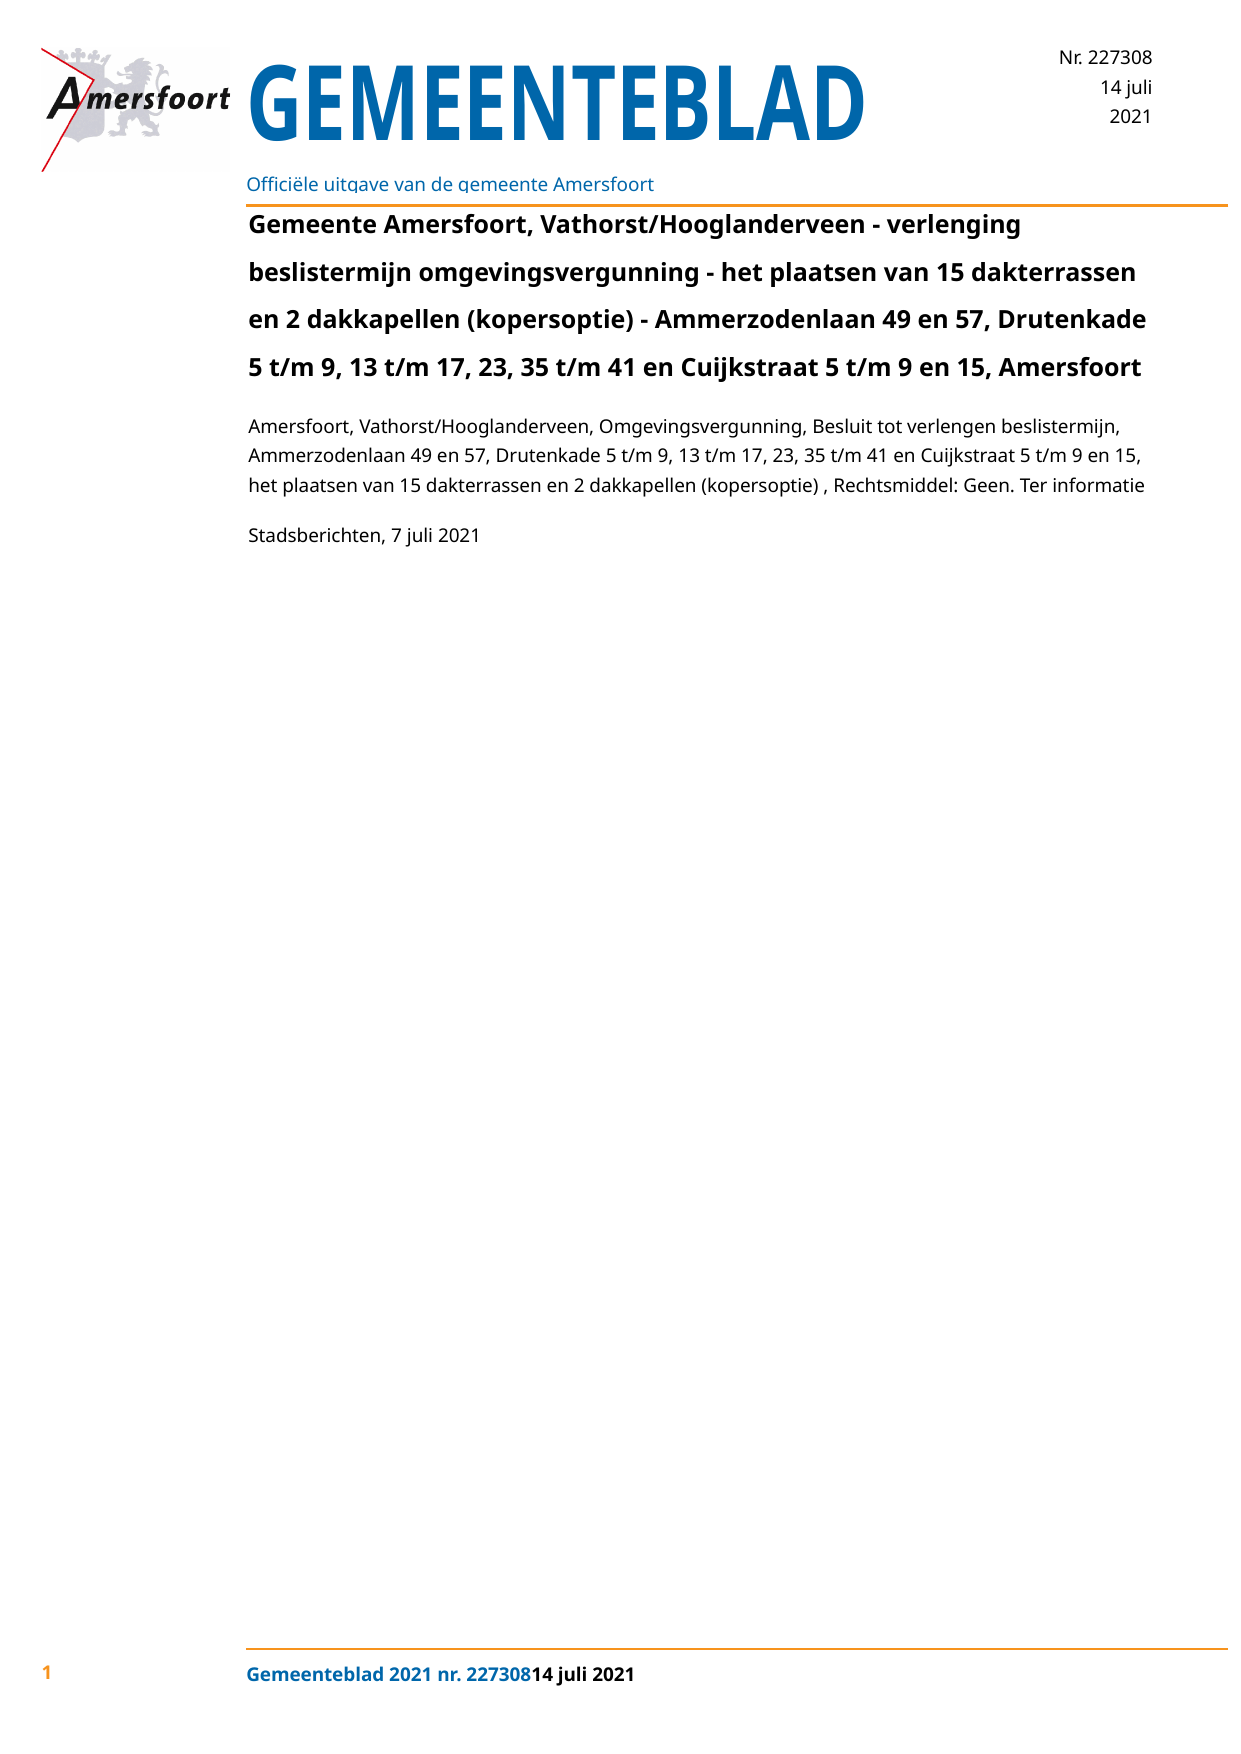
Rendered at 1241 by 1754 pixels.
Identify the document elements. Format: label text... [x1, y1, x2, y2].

picture [41, 47, 231, 172]
text Gemeente Amersfoort, Vathorst/Hooglanderveen - verlenging beslistermijn omgevingsvergunning - het plaatsen van 15 dakterrassen en 2 dakkapellen (kopersoptie) - Ammerzodenlaan 49 en 57, Drutenkade 5 t/m 9, 13 t/m 17, 23, 35 t/m 41 en Cuijkstraat 5 t/m 9 en 15, Amersfoort [248, 207, 1152, 384]
text Amersfoort, Vathorst/Hooglanderveen, Omgevingsvergunning, Besluit tot verlengen beslistermijn, Ammerzodenlaan 49 en 57, Drutenkade 5 t/m 9, 13 t/m 17, 23, 35 t/m 41 en Cuijkstraat 5 t/m 9 en 15, het plaatsen van 15 dakterrassen en 2 dakkapellen (kopersoptie) , Rechtsmiddel: Geen. Ter informatie [248, 413, 1152, 498]
text Stadsberichten, 7 juli 2021 [248, 523, 1152, 548]
